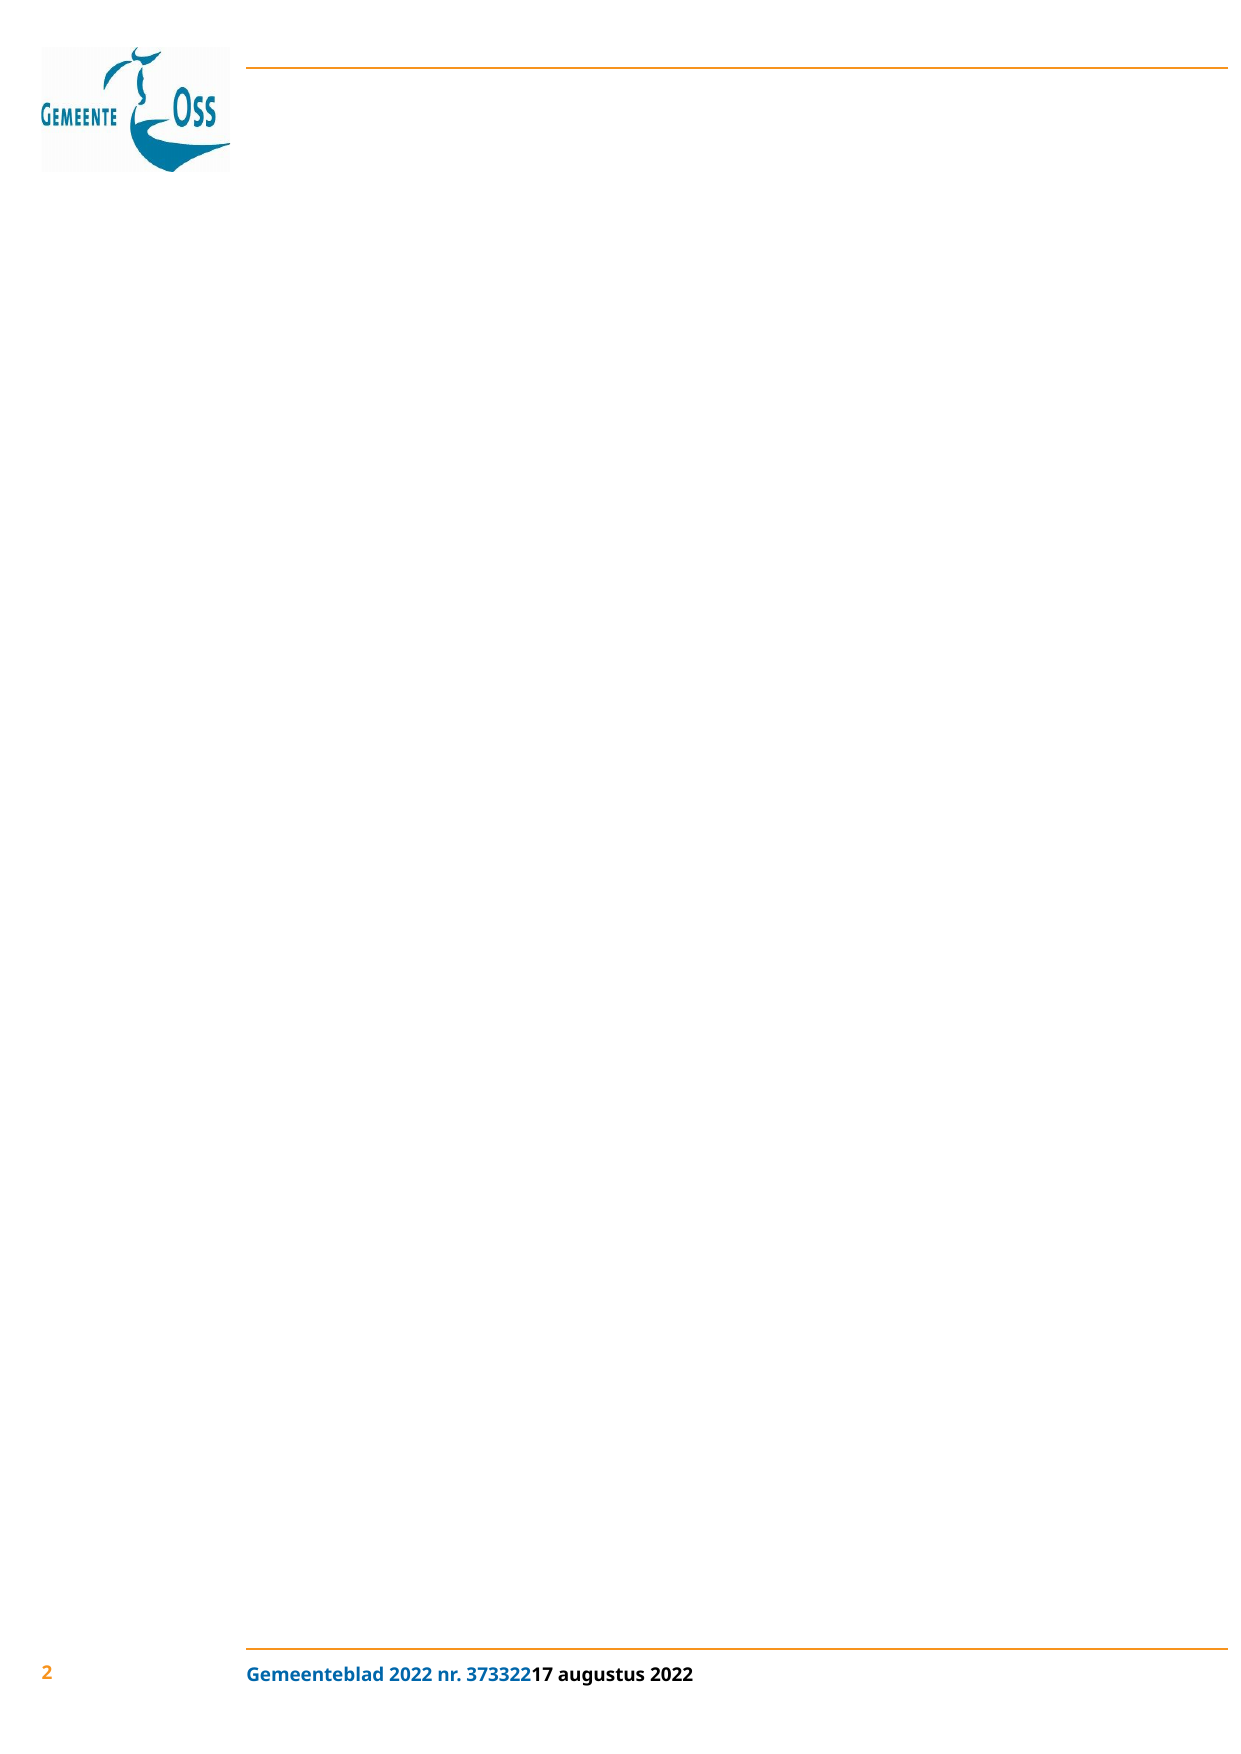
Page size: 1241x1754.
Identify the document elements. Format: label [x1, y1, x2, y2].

picture [41, 47, 231, 172]
